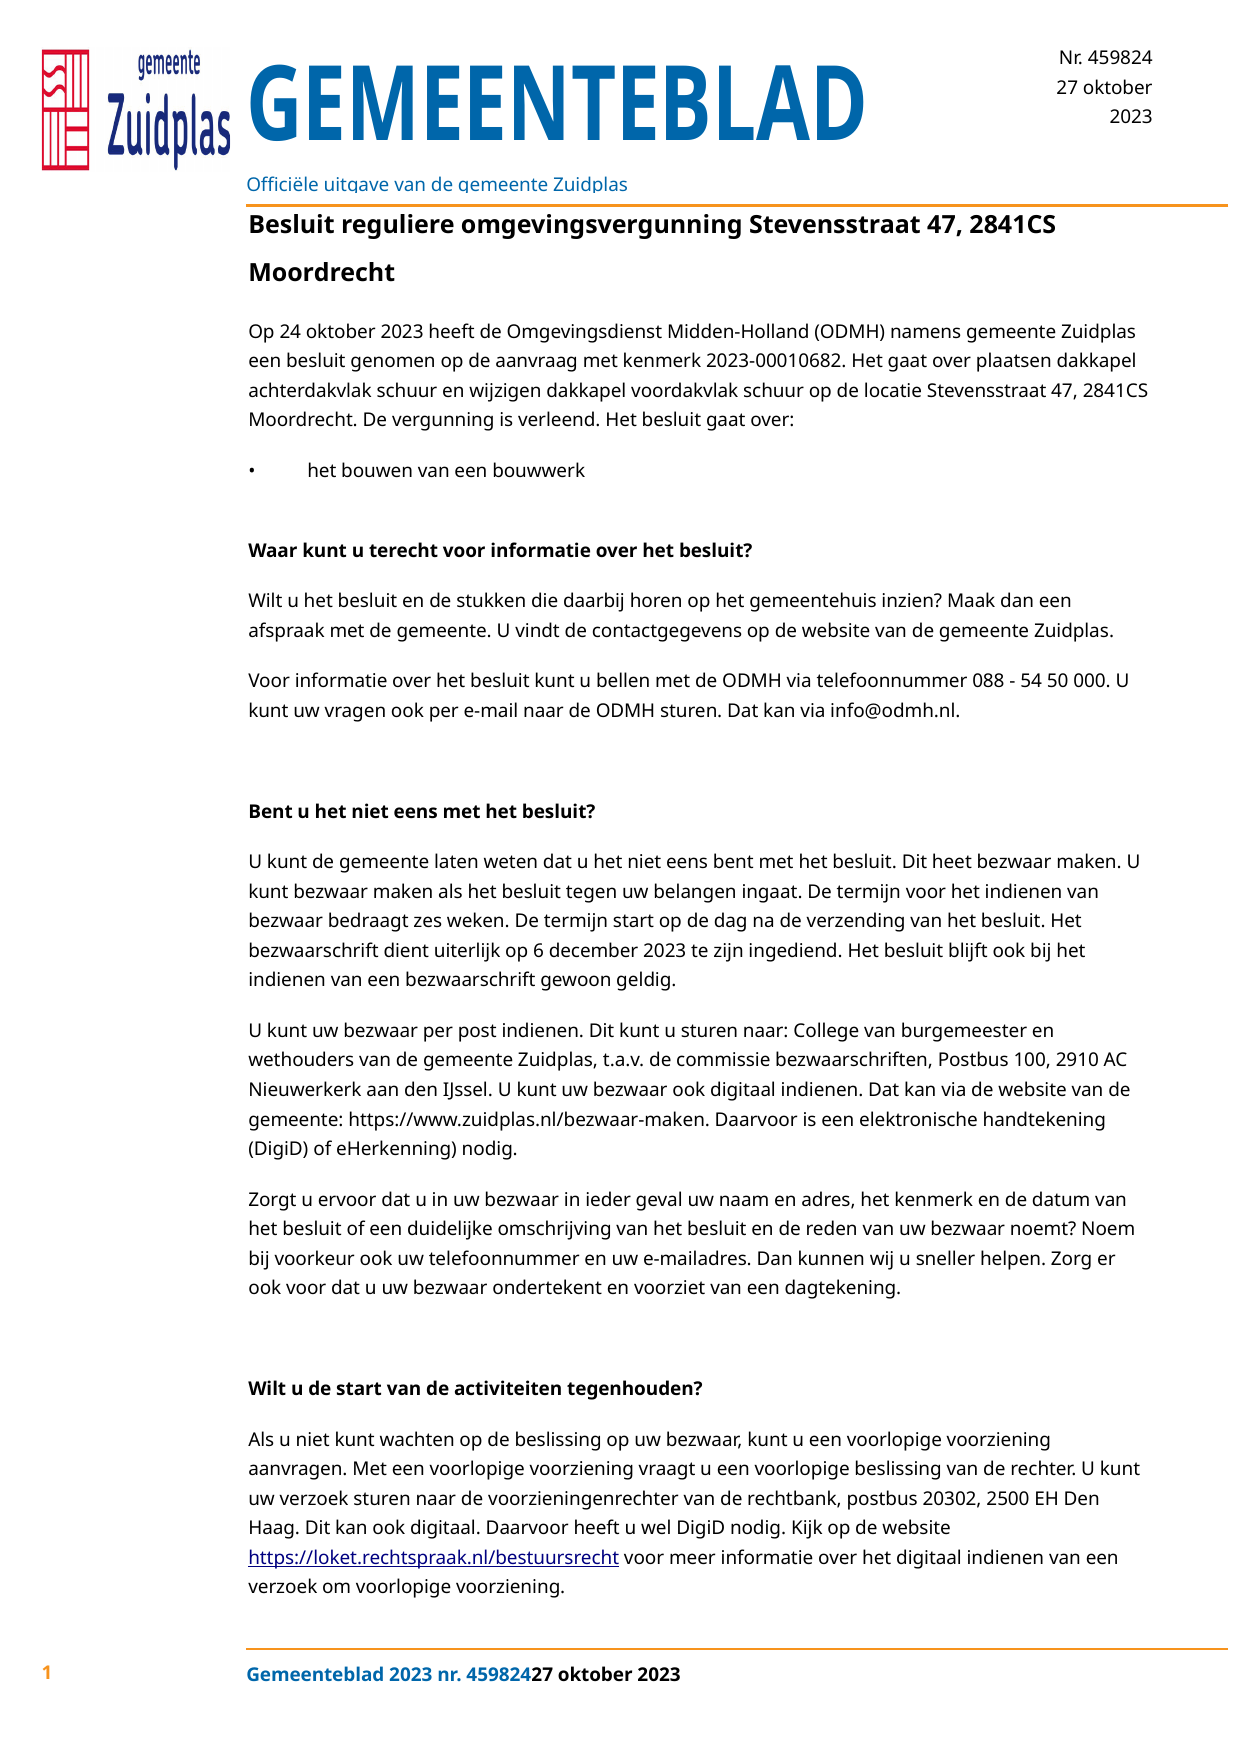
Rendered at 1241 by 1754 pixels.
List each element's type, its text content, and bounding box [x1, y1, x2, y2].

text U kunt de gemeente laten weten dat u het niet eens bent met het besluit. Dit heet bezwaar maken. U kunt bezwaar maken als het besluit tegen uw belangen ingaat. De termijn voor het indienen van bezwaar bedraagt zes weken. De termijn start op de dag na de verzending van het besluit. Het bezwaarschrift dient uiterlijk op 6 december 2023 te zijn ingediend. Het besluit blijft ook bij het indienen van een bezwaarschrift gewoon geldig. [248, 848, 1152, 992]
picture [41, 47, 231, 172]
text U kunt uw bezwaar per post indienen. Dit kunt u sturen naar: College van burgemeester en wethouders van de gemeente Zuidplas, t.a.v. de commissie bezwaarschriften, Postbus 100, 2910 AC Nieuwerkerk aan den IJssel. U kunt uw bezwaar ook digitaal indienen. Dat kan via de website van de gemeente: https://www.zuidplas.nl/bezwaar-maken. Daarvoor is een elektronische handtekening (DigiD) of eHerkenning) nodig. [248, 1017, 1152, 1161]
text Wilt u het besluit en de stukken die daarbij horen op het gemeentehuis inzien? Maak dan een afspraak met de gemeente. U vindt de contactgegevens op de website van de gemeente Zuidplas. [248, 587, 1152, 643]
text Wilt u de start van de activiteiten tegenhouden? [248, 1375, 1152, 1401]
text Op 24 oktober 2023 heeft de Omgevingsdienst Midden-Holland (ODMH) namens gemeente Zuidplas een besluit genomen op de aanvraag met kenmerk 2023-00010682. Het gaat over plaatsen dakkapel achterdakvlak schuur en wijzigen dakkapel voordakvlak schuur op de locatie Stevensstraat 47, 2841CS Moordrecht. De vergunning is verleend. Het besluit gaat over: [248, 318, 1152, 432]
list het bouwen van een bouwwerk [248, 457, 1152, 483]
text Zorgt u ervoor dat u in uw bezwaar in ieder geval uw naam en adres, het kenmerk en de datum van het besluit of een duidelijke omschrijving van het besluit en de reden van uw bezwaar noemt? Noem bij voorkeur ook uw telefoonnummer en uw e-mailadres. Dan kunnen wij u sneller helpen. Zorg er ook voor dat u uw bezwaar ondertekent en voorziet van een dagtekening. [248, 1186, 1152, 1300]
text Voor informatie over het besluit kunt u bellen met de ODMH via telefoonnummer 088 - 54 50 000. U kunt uw vragen ook per e-mail naar de ODMH sturen. Dat kan via info@odmh.nl. [248, 667, 1152, 723]
text Besluit reguliere omgevingsvergunning Stevensstraat 47, 2841CS Moordrecht [248, 207, 1152, 288]
text Als u niet kunt wachten op de beslissing op uw bezwaar, kunt u een voorlopige voorziening aanvragen. Met een voorlopige voorziening vraagt u een voorlopige beslissing van de rechter. U kunt uw verzoek sturen naar de voorzieningenrechter van de rechtbank, postbus 20302, 2500 EH Den Haag. Dit kan ook digitaal. Daarvoor heeft u wel DigiD nodig. Kijk op de website https://loket.rechtspraak.nl/bestuursrecht voor meer informatie over het digitaal indienen van een verzoek om voorlopige voorziening. [248, 1426, 1152, 1599]
text Bent u het niet eens met het besluit? [248, 798, 1152, 824]
text Waar kunt u terecht voor informatie over het besluit? [248, 537, 1152, 563]
